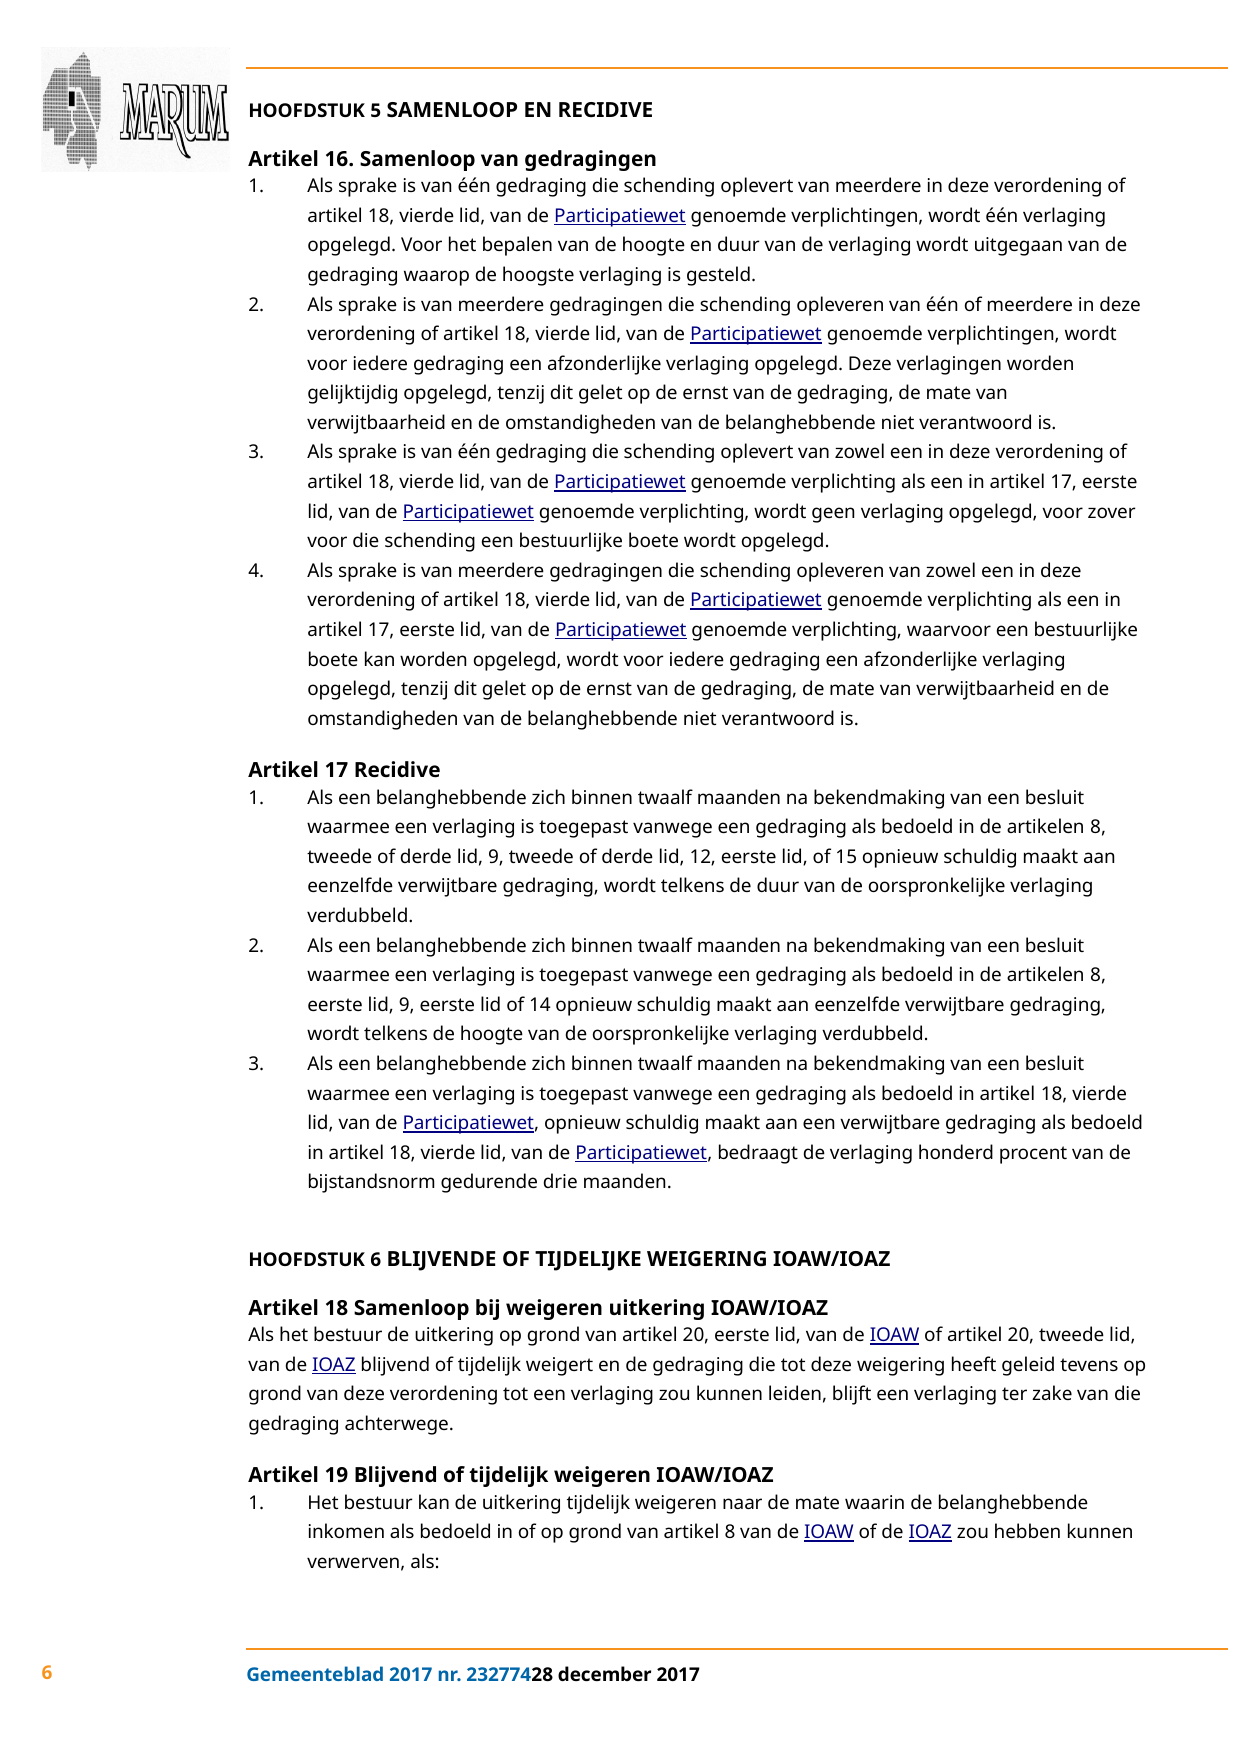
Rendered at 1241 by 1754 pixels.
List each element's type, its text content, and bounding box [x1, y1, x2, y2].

list Als sprake is van één gedraging die schending oplevert van zowel een in deze verordening of artikel 18, vierde lid, van de Participatiewet genoemde verplichting als een in artikel 17, eerste lid, van de Participatiewet genoemde verplichting, wordt geen verlaging opgelegd, voor zover voor die schending een bestuurlijke boete wordt opgelegd. [248, 439, 1152, 553]
text Artikel 18 Samenloop bij weigeren uitkering IOAW/IOAZ [248, 1293, 1152, 1321]
text Artikel 16. Samenloop van gedragingen [248, 144, 1152, 172]
list Als sprake is van meerdere gedragingen die schending opleveren van één of meerdere in deze verordening of artikel 18, vierde lid, van de Participatiewet genoemde verplichtingen, wordt voor iedere gedraging een afzonderlijke verlaging opgelegd. Deze verlagingen worden gelijktijdig opgelegd, tenzij dit gelet op de ernst van de gedraging, de mate van verwijtbaarheid en de omstandigheden van de belanghebbende niet verantwoord is. [248, 291, 1152, 435]
list Als een belanghebbende zich binnen twaalf maanden na bekendmaking van een besluit waarmee een verlaging is toegepast vanwege een gedraging als bedoeld in de artikelen 8, eerste lid, 9, eerste lid of 14 opnieuw schuldig maakt aan eenzelfde verwijtbare gedraging, wordt telkens de hoogte van de oorspronkelijke verlaging verdubbeld. [248, 932, 1152, 1046]
picture [41, 47, 231, 172]
list Als sprake is van één gedraging die schending oplevert van meerdere in deze verordening of artikel 18, vierde lid, van de Participatiewet genoemde verplichtingen, wordt één verlaging opgelegd. Voor het bepalen van de hoogte en duur van de verlaging wordt uitgegaan van de gedraging waarop de hoogste verlaging is gesteld. [248, 172, 1152, 287]
text Als het bestuur de uitkering op grond van artikel 20, eerste lid, van de IOAW of artikel 20, tweede lid, van de IOAZ blijvend of tijdelijk weigert en de gedraging die tot deze weigering heeft geleid tevens op grond van deze verordening tot een verlaging zou kunnen leiden, blijft een verlaging ter zake van die gedraging achterwege. [248, 1321, 1152, 1436]
list Als een belanghebbende zich binnen twaalf maanden na bekendmaking van een besluit waarmee een verlaging is toegepast vanwege een gedraging als bedoeld in artikel 18, vierde lid, van de Participatiewet, opnieuw schuldig maakt aan een verwijtbare gedraging als bedoeld in artikel 18, vierde lid, van de Participatiewet, bedraagt de verlaging honderd procent van de bijstandsnorm gedurende drie maanden. [248, 1050, 1152, 1194]
text HOOFDSTUK 5 SAMENLOOP EN RECIDIVE [248, 95, 1152, 123]
text Artikel 19 Blijvend of tijdelijk weigeren IOAW/IOAZ [248, 1461, 1152, 1489]
text HOOFDSTUK 6 BLIJVENDE OF TIJDELIJKE WEIGERING IOAW/IOAZ [248, 1244, 1152, 1272]
list Als sprake is van meerdere gedragingen die schending opleveren van zowel een in deze verordening of artikel 18, vierde lid, van de Participatiewet genoemde verplichting als een in artikel 17, eerste lid, van de Participatiewet genoemde verplichting, waarvoor een bestuurlijke boete kan worden opgelegd, wordt voor iedere gedraging een afzonderlijke verlaging opgelegd, tenzij dit gelet op de ernst van de gedraging, de mate van verwijtbaarheid en de omstandigheden van de belanghebbende niet verantwoord is. [248, 557, 1152, 731]
list Als een belanghebbende zich binnen twaalf maanden na bekendmaking van een besluit waarmee een verlaging is toegepast vanwege een gedraging als bedoeld in de artikelen 8, tweede of derde lid, 9, tweede of derde lid, 12, eerste lid, of 15 opnieuw schuldig maakt aan eenzelfde verwijtbare gedraging, wordt telkens de duur van de oorspronkelijke verlaging verdubbeld. [248, 784, 1152, 928]
text Artikel 17 Recidive [248, 755, 1152, 784]
list Het bestuur kan de uitkering tijdelijk weigeren naar de mate waarin de belanghebbende inkomen als bedoeld in of op grond van artikel 8 van de IOAW of de IOAZ zou hebben kunnen verwerven, als: [248, 1489, 1152, 1574]
